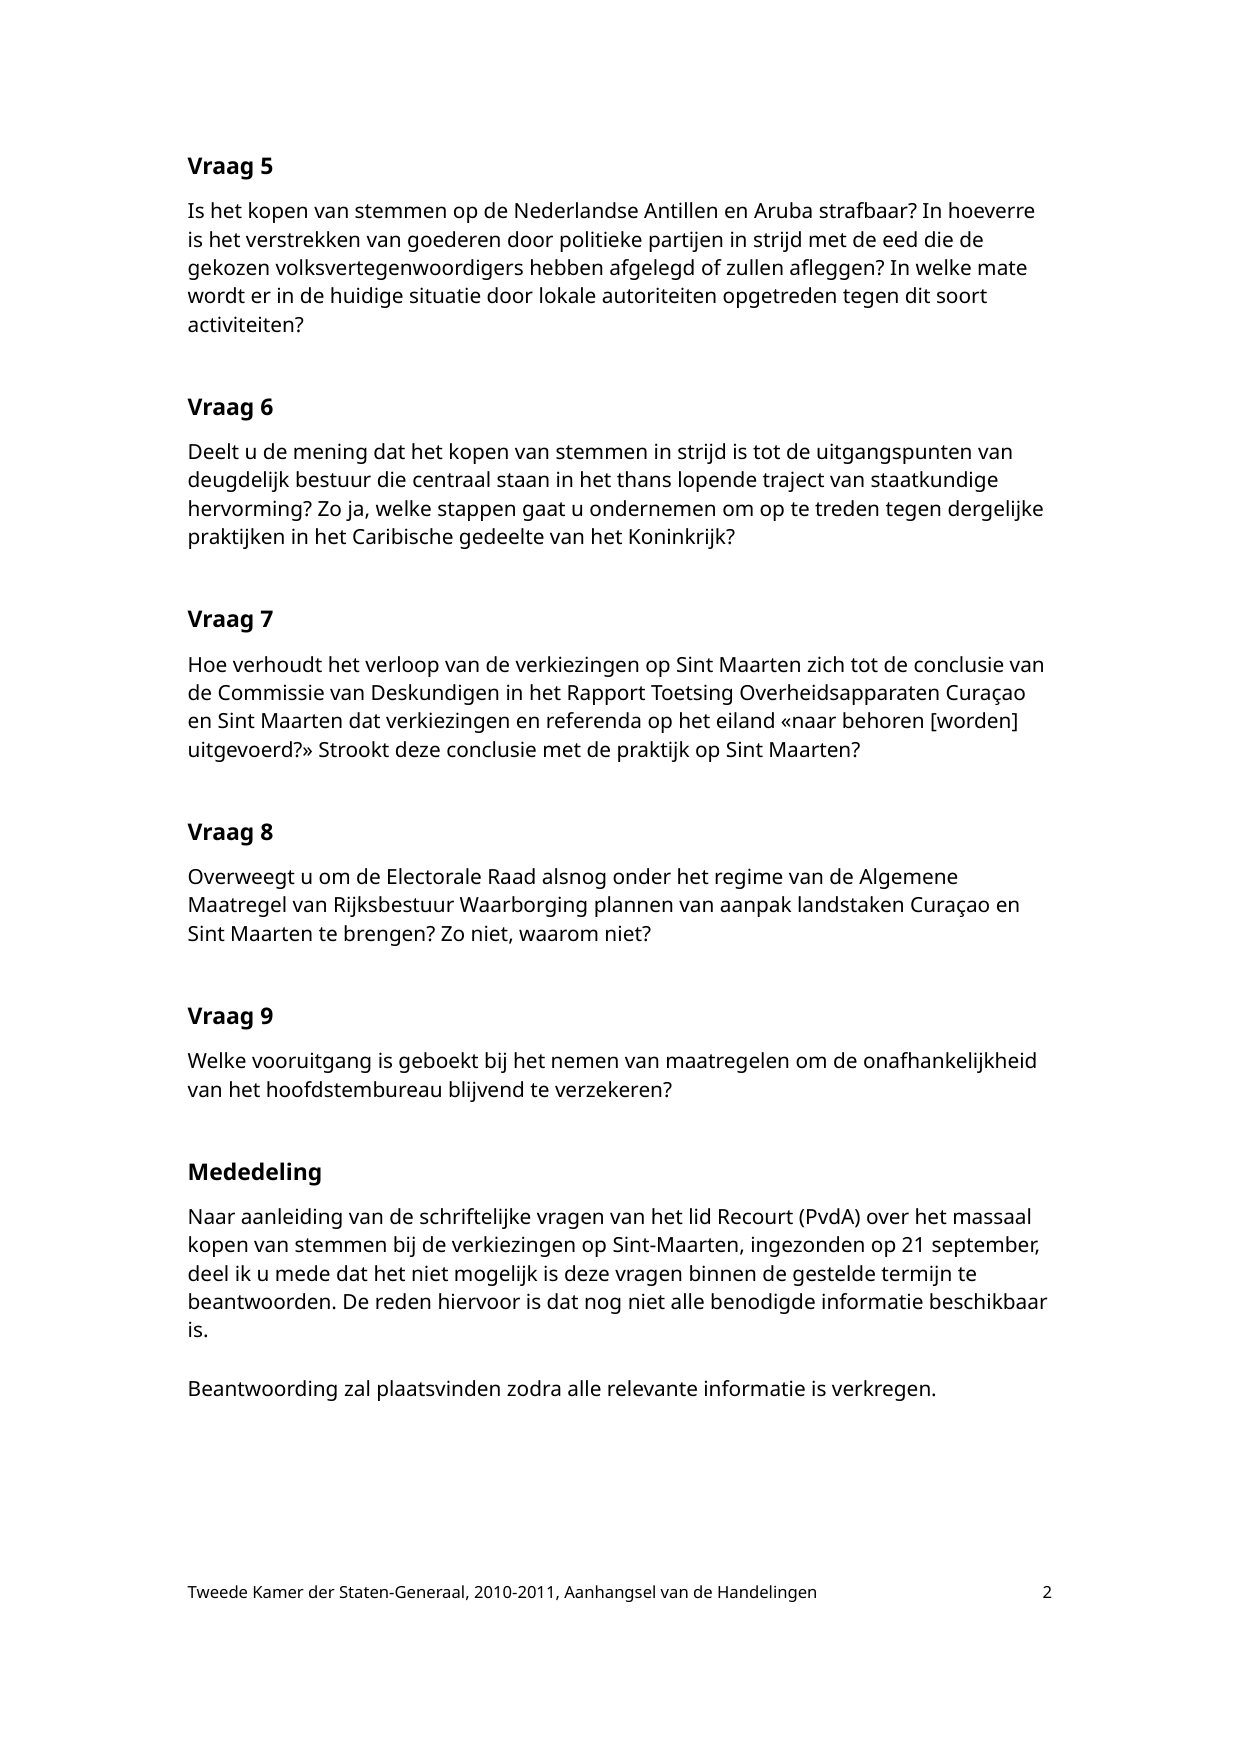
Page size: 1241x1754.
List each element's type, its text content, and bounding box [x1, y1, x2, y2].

text Hoe verhoudt het verloop van de verkiezingen op Sint Maarten zich tot de conclusie van de Commissie van Deskundigen in het Rapport Toetsing Overheidsapparaten Curaçao en Sint Maarten dat verkiezingen en referenda op het eiland «naar behoren [worden] uitgevoerd?» Strookt deze conclusie met de praktijk op Sint Maarten? [187, 650, 1053, 763]
text Welke vooruitgang is geboekt bij het nemen van maatregelen om de onafhankelijkheid van het hoofdstembureau blijvend te verzekeren? [187, 1046, 1053, 1103]
subtitle Vraag 8 [187, 816, 1053, 847]
text Is het kopen van stemmen op de Nederlandse Antillen en Aruba strafbaar? In hoeverre is het verstrekken van goederen door politieke partijen in strijd met de eed die de gekozen volksvertegenwoordigers hebben afgelegd of zullen afleggen? In welke mate wordt er in de huidige situatie door lokale autoriteiten opgetreden tegen dit soort activiteiten? [187, 196, 1053, 338]
subtitle Vraag 6 [187, 391, 1053, 422]
subtitle Vraag 9 [187, 1000, 1053, 1031]
subtitle Vraag 5 [187, 150, 1053, 181]
subtitle Vraag 7 [187, 603, 1053, 635]
text Deelt u de mening dat het kopen van stemmen in strijd is tot de uitgangspunten van deugdelijk bestuur die centraal staan in het thans lopende traject van staatkundige hervorming? Zo ja, welke stappen gaat u ondernemen om op te treden tegen dergelijke praktijken in het Caribische gedeelte van het Koninkrijk? [187, 437, 1053, 551]
text Naar aanleiding van de schriftelijke vragen van het lid Recourt (PvdA) over het massaal kopen van stemmen bij de verkiezingen op Sint-Maarten, ingezonden op 21 september, deel ik u mede dat het niet mogelijk is deze vragen binnen de gestelde termijn te beantwoorden. De reden hiervoor is dat nog niet alle benodigde informatie beschikbaar is. [187, 1202, 1053, 1344]
text Overweegt u om de Electorale Raad alsnog onder het regime van de Algemene Maatregel van Rijksbestuur Waarborging plannen van aanpak landstaken Curaçao en Sint Maarten te brengen? Zo niet, waarom niet? [187, 862, 1053, 947]
subtitle Mededeling [187, 1156, 1053, 1187]
text Beantwoording zal plaatsvinden zodra alle relevante informatie is verkregen. [187, 1374, 1053, 1402]
